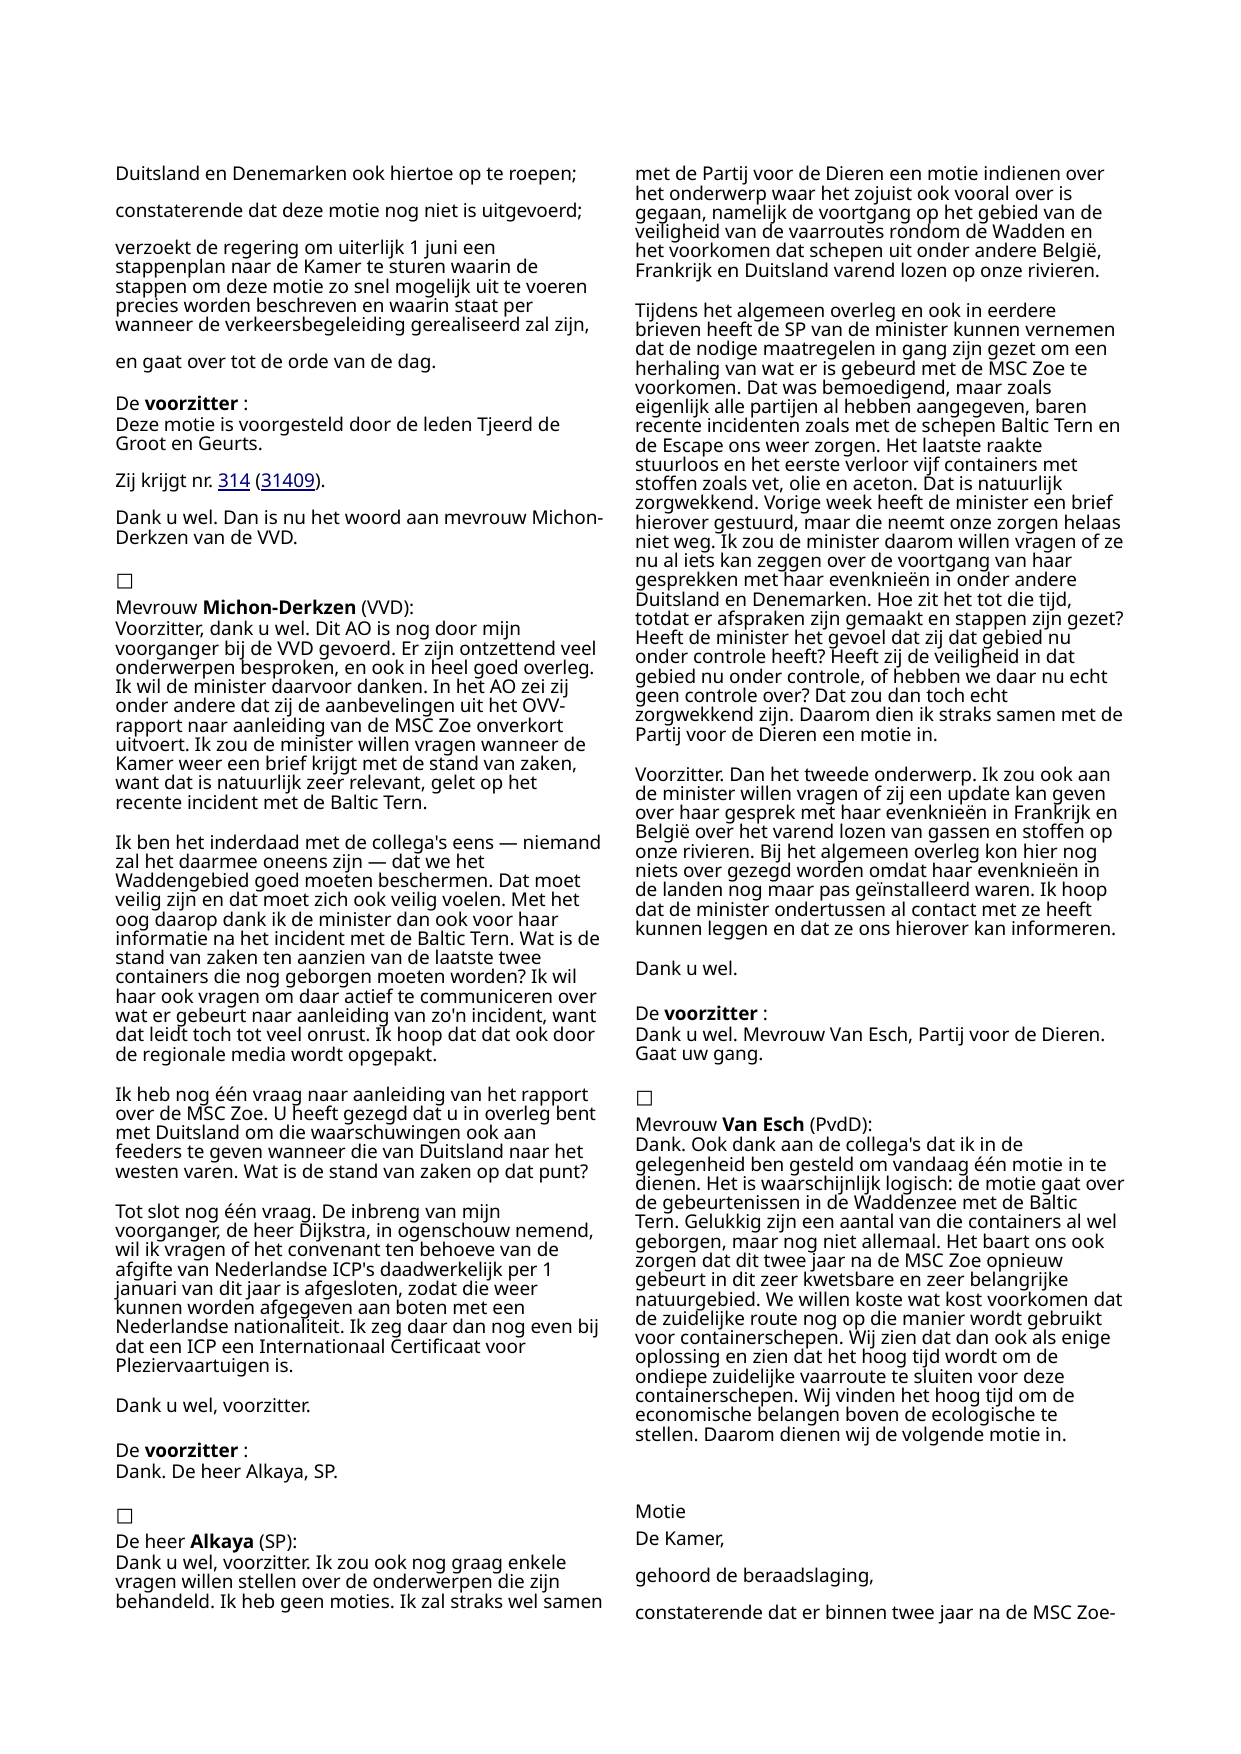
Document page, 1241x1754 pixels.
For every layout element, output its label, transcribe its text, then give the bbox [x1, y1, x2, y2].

text Duitsland en Denemarken ook hiertoe op te roepen; [115, 165, 605, 184]
text Dank u wel. Dan is nu het woord aan mevrouw Michon-Derkzen van de VVD. [115, 509, 605, 548]
text De voorzitter : [115, 1437, 605, 1463]
text Tijdens het algemeen overleg en ook in eerdere brieven heeft de SP van de minister kunnen vernemen dat de nodige maatregelen in gang zijn gezet om een herhaling van wat er is gebeurd met de MSC Zoe te voorkomen. Dat was bemoedigend, maar zoals eigenlijk alle partijen al hebben aangegeven, baren recente incidenten zoals met de schepen Baltic Tern en de Escape ons weer zorgen. Het laatste raakte stuurloos en het eerste verloor vijf containers met stoffen zoals vet, olie en aceton. Dat is natuurlijk zorgwekkend. Vorige week heeft de minister een brief hierover gestuurd, maar die neemt onze zorgen helaas niet weg. Ik zou de minister daarom willen vragen of ze nu al iets kan zeggen over de voortgang van haar gesprekken met haar evenknieën in onder andere Duitsland en Denemarken. Hoe zit het tot die tijd, totdat er afspraken zijn gemaakt en stappen zijn gezet? Heeft de minister het gevoel dat zij dat gebied nu onder controle heeft? Heeft zij de veiligheid in dat gebied nu onder controle, of hebben we daar nu echt geen controle over? Dat zou dan toch echt zorgwekkend zijn. Daarom dien ik straks samen met de Partij voor de Dieren een motie in. [635, 302, 1125, 745]
text De voorzitter : [635, 1000, 1125, 1026]
text en gaat over tot de orde van de dag. [115, 353, 605, 373]
text Mevrouw Michon-Derkzen (VVD): [115, 594, 605, 620]
text Ik heb nog één vraag naar aanleiding van het rapport over de MSC Zoe. U heeft gezegd dat u in overleg bent met Duitsland om die waarschuwingen ook aan feeders te geven wanneer die van Duitsland naar het westen varen. Wat is de stand van zaken op dat punt? [115, 1086, 605, 1182]
text Dank. Ook dank aan de collega's dat ik in de gelegenheid ben gesteld om vandaag één motie in te dienen. Het is waarschijnlijk logisch: de motie gaat over de gebeurtenissen in de Waddenzee met de Baltic Tern. Gelukkig zijn een aantal van die containers al wel geborgen, maar nog niet allemaal. Het baart ons ook zorgen dat dit twee jaar na de MSC Zoe opnieuw gebeurt in dit zeer kwetsbare en zeer belangrijke natuurgebied. We willen koste wat kost voorkomen dat de zuidelijke route nog op die manier wordt gebruikt voor containerschepen. Wij zien dat dan ook als enige oplossing en zien dat het hoog tijd wordt om de ondiepe zuidelijke vaarroute te sluiten voor deze containerschepen. Wij vinden het hoog tijd om de economische belangen boven de ecologische te stellen. Daarom dienen wij de volgende motie in. [635, 1136, 1125, 1445]
text Dank u wel, voorzitter. [115, 1397, 605, 1416]
text met de Partij voor de Dieren een motie indienen over het onderwerp waar het zojuist ook vooral over is gegaan, namelijk de voortgang op het gebied van de veiligheid van de vaarroutes rondom de Wadden en het voorkomen dat schepen uit onder andere België, Frankrijk en Duitsland varend lozen op onze rivieren. [635, 165, 1125, 281]
text constaterende dat deze motie nog niet is uitgevoerd; [115, 202, 605, 222]
text De Kamer, [635, 1530, 1125, 1549]
text Dank. De heer Alkaya, SP. [115, 1463, 605, 1482]
text Dank u wel, voorzitter. Ik zou ook nog graag enkele vragen willen stellen over de onderwerpen die zijn behandeld. Ik heb geen moties. Ik zal straks wel samen [115, 1554, 605, 1612]
text verzoekt de regering om uiterlijk 1 juni een stappenplan naar de Kamer te sturen waarin de stappen om deze motie zo snel mogelijk uit te voeren precies worden beschreven en waarin staat per wanneer de verkeersbegeleiding gerealiseerd zal zijn, [115, 239, 605, 336]
text Zij krijgt nr. 314 (31409). [115, 472, 605, 492]
text Ik ben het inderdaad met de collega's eens — niemand zal het daarmee oneens zijn — dat we het Waddengebied goed moeten beschermen. Dat moet veilig zijn en dat moet zich ook veilig voelen. Met het oog daarop dank ik de minister dan ook voor haar informatie na het incident met de Baltic Tern. Wat is de stand van zaken ten aanzien van de laatste twee containers die nog geborgen moeten worden? Ik wil haar ook vragen om daar actief te communiceren over wat er gebeurt naar aanleiding van zo'n incident, want dat leidt toch tot veel onrust. Ik hoop dat dat ook door de regionale media wordt opgepakt. [115, 834, 605, 1065]
text constaterende dat er binnen twee jaar na de MSC Zoe- [635, 1604, 1125, 1623]
text Dank u wel. Mevrouw Van Esch, Partij voor de Dieren. Gaat uw gang. [635, 1026, 1125, 1064]
text De heer Alkaya (SP): [115, 1528, 605, 1554]
text Mevrouw Van Esch (PvdD): [635, 1111, 1125, 1136]
text gehoord de beraadslaging, [635, 1567, 1125, 1586]
text ⬜ [115, 569, 605, 594]
text Motie [635, 1498, 1125, 1524]
text Deze motie is voorgesteld door de leden Tjeerd de Groot en Geurts. [115, 416, 605, 454]
text Tot slot nog één vraag. De inbreng van mijn voorganger, de heer Dijkstra, in ogenschouw nemend, wil ik vragen of het convenant ten behoeve van de afgifte van Nederlandse ICP's daadwerkelijk per 1 januari van dit jaar is afgesloten, zodat die weer kunnen worden afgegeven aan boten met een Nederlandse nationaliteit. Ik zeg daar dan nog even bij dat een ICP een Internationaal Certificaat voor Pleziervaartuigen is. [115, 1203, 605, 1376]
text De voorzitter : [115, 390, 605, 416]
text Voorzitter, dank u wel. Dit AO is nog door mijn voorganger bij de VVD gevoerd. Er zijn ontzettend veel onderwerpen besproken, en ook in heel goed overleg. Ik wil de minister daarvoor danken. In het AO zei zij onder andere dat zij de aanbevelingen uit het OVV-rapport naar aanleiding van de MSC Zoe onverkort uitvoert. Ik zou de minister willen vragen wanneer de Kamer weer een brief krijgt met de stand van zaken, want dat is natuurlijk zeer relevant, gelet op het recente incident met de Baltic Tern. [115, 620, 605, 813]
text ⬜ [115, 1503, 605, 1528]
text Voorzitter. Dan het tweede onderwerp. Ik zou ook aan de minister willen vragen of zij een update kan geven over haar gesprek met haar evenknieën in Frankrijk en België over het varend lozen van gassen en stoffen op onze rivieren. Bij het algemeen overleg kon hier nog niets over gezegd worden omdat haar evenknieën in de landen nog maar pas geïnstalleerd waren. Ik hoop dat de minister ondertussen al contact met ze heeft kunnen leggen en dat ze ons hierover kan informeren. [635, 766, 1125, 939]
text Dank u wel. [635, 960, 1125, 979]
text ⬜ [635, 1085, 1125, 1111]
